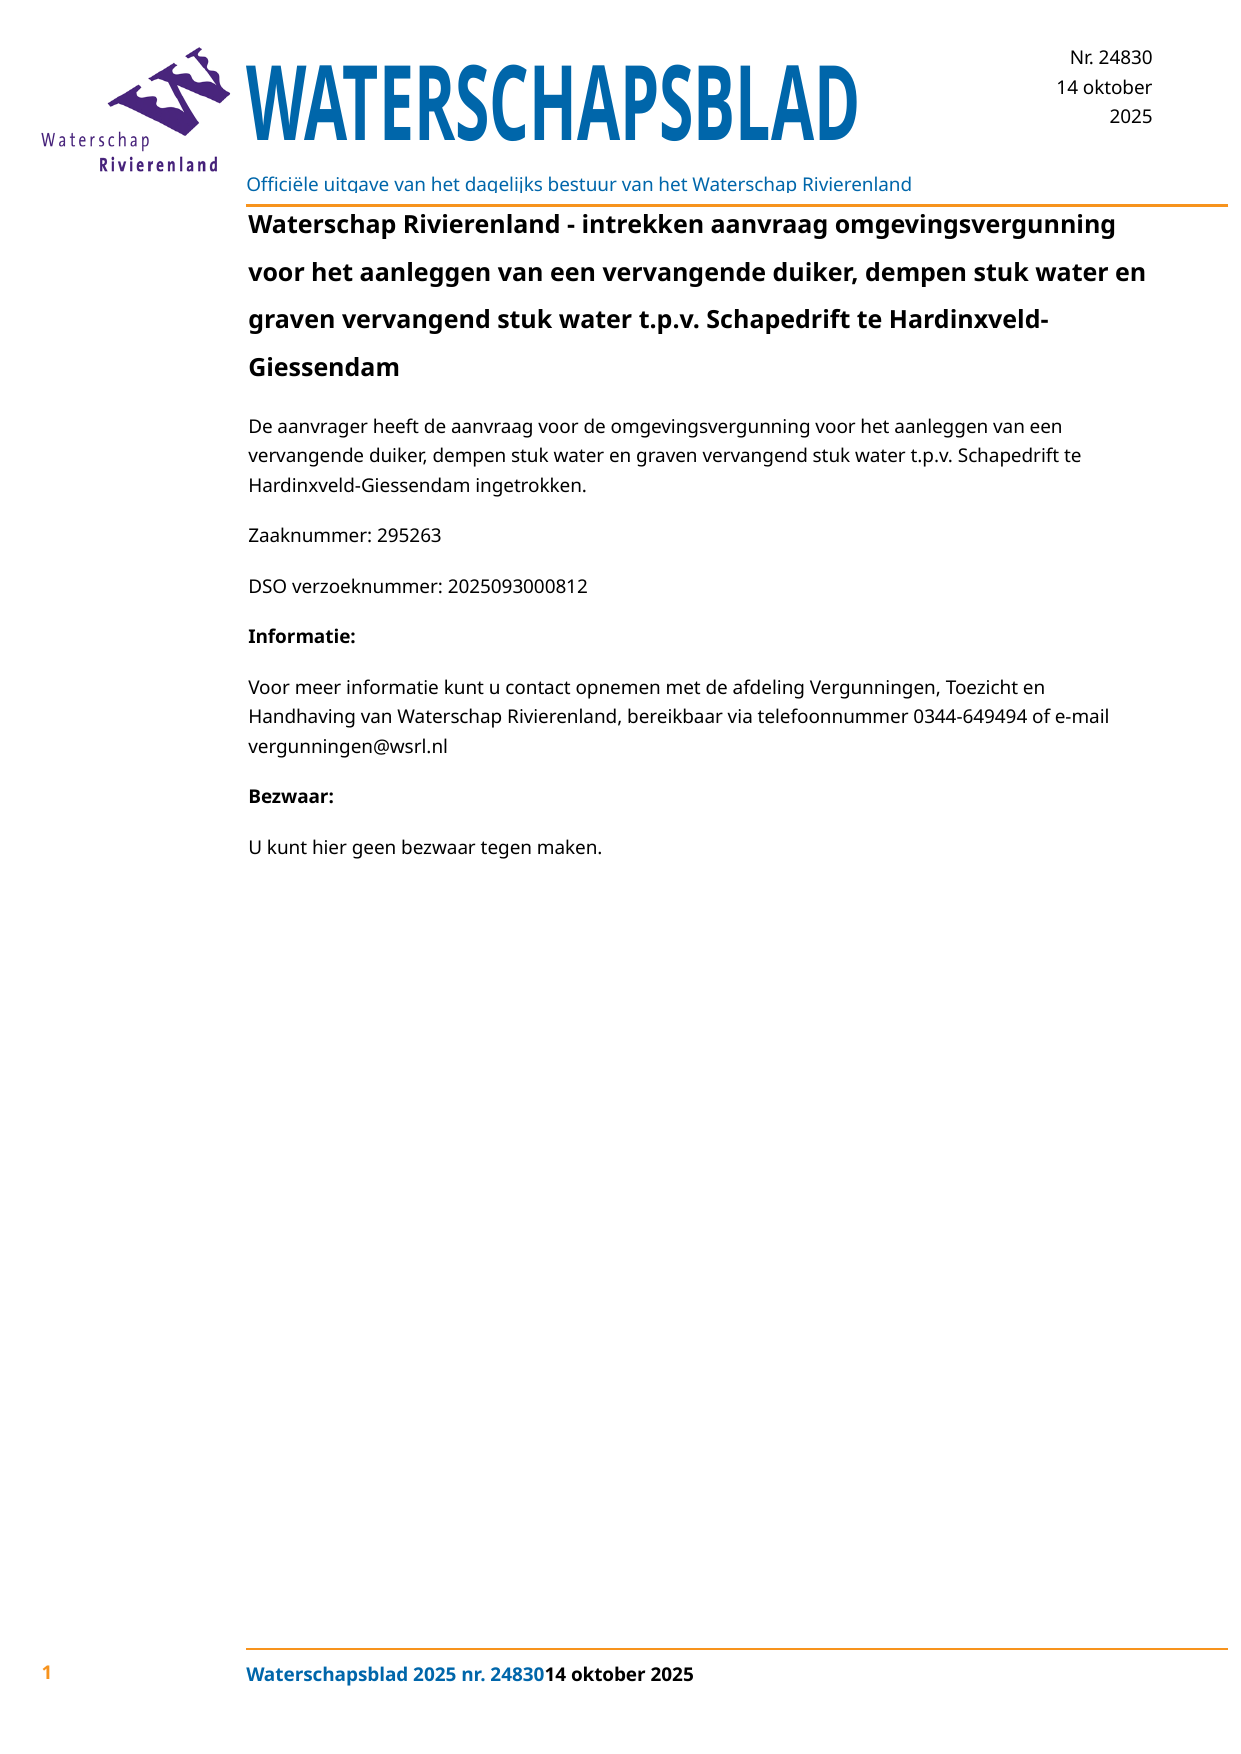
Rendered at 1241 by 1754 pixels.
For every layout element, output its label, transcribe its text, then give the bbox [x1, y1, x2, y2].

text Informatie: [248, 623, 1152, 649]
text De aanvrager heeft de aanvraag voor de omgevingsvergunning voor het aanleggen van een vervangende duiker, dempen stuk water en graven vervangend stuk water t.p.v. Schapedrift te Hardinxveld-Giessendam ingetrokken. [248, 413, 1152, 498]
text Voor meer informatie kunt u contact opnemen met de afdeling Vergunningen, Toezicht en Handhaving van Waterschap Rivierenland, bereikbaar via telefoonnummer 0344-649494 of e-mail vergunningen@wsrl.nl [248, 674, 1152, 759]
text Bezwaar: [248, 783, 1152, 809]
text Zaaknummer: 295263 [248, 523, 1152, 548]
text Waterschap Rivierenland - intrekken aanvraag omgevingsvergunning voor het aanleggen van een vervangende duiker, dempen stuk water en graven vervangend stuk water t.p.v. Schapedrift te Hardinxveld-Giessendam [248, 207, 1152, 384]
text DSO verzoeknummer: 2025093000812 [248, 573, 1152, 599]
text U kunt hier geen bezwaar tegen maken. [248, 834, 1152, 860]
picture [41, 47, 231, 172]
